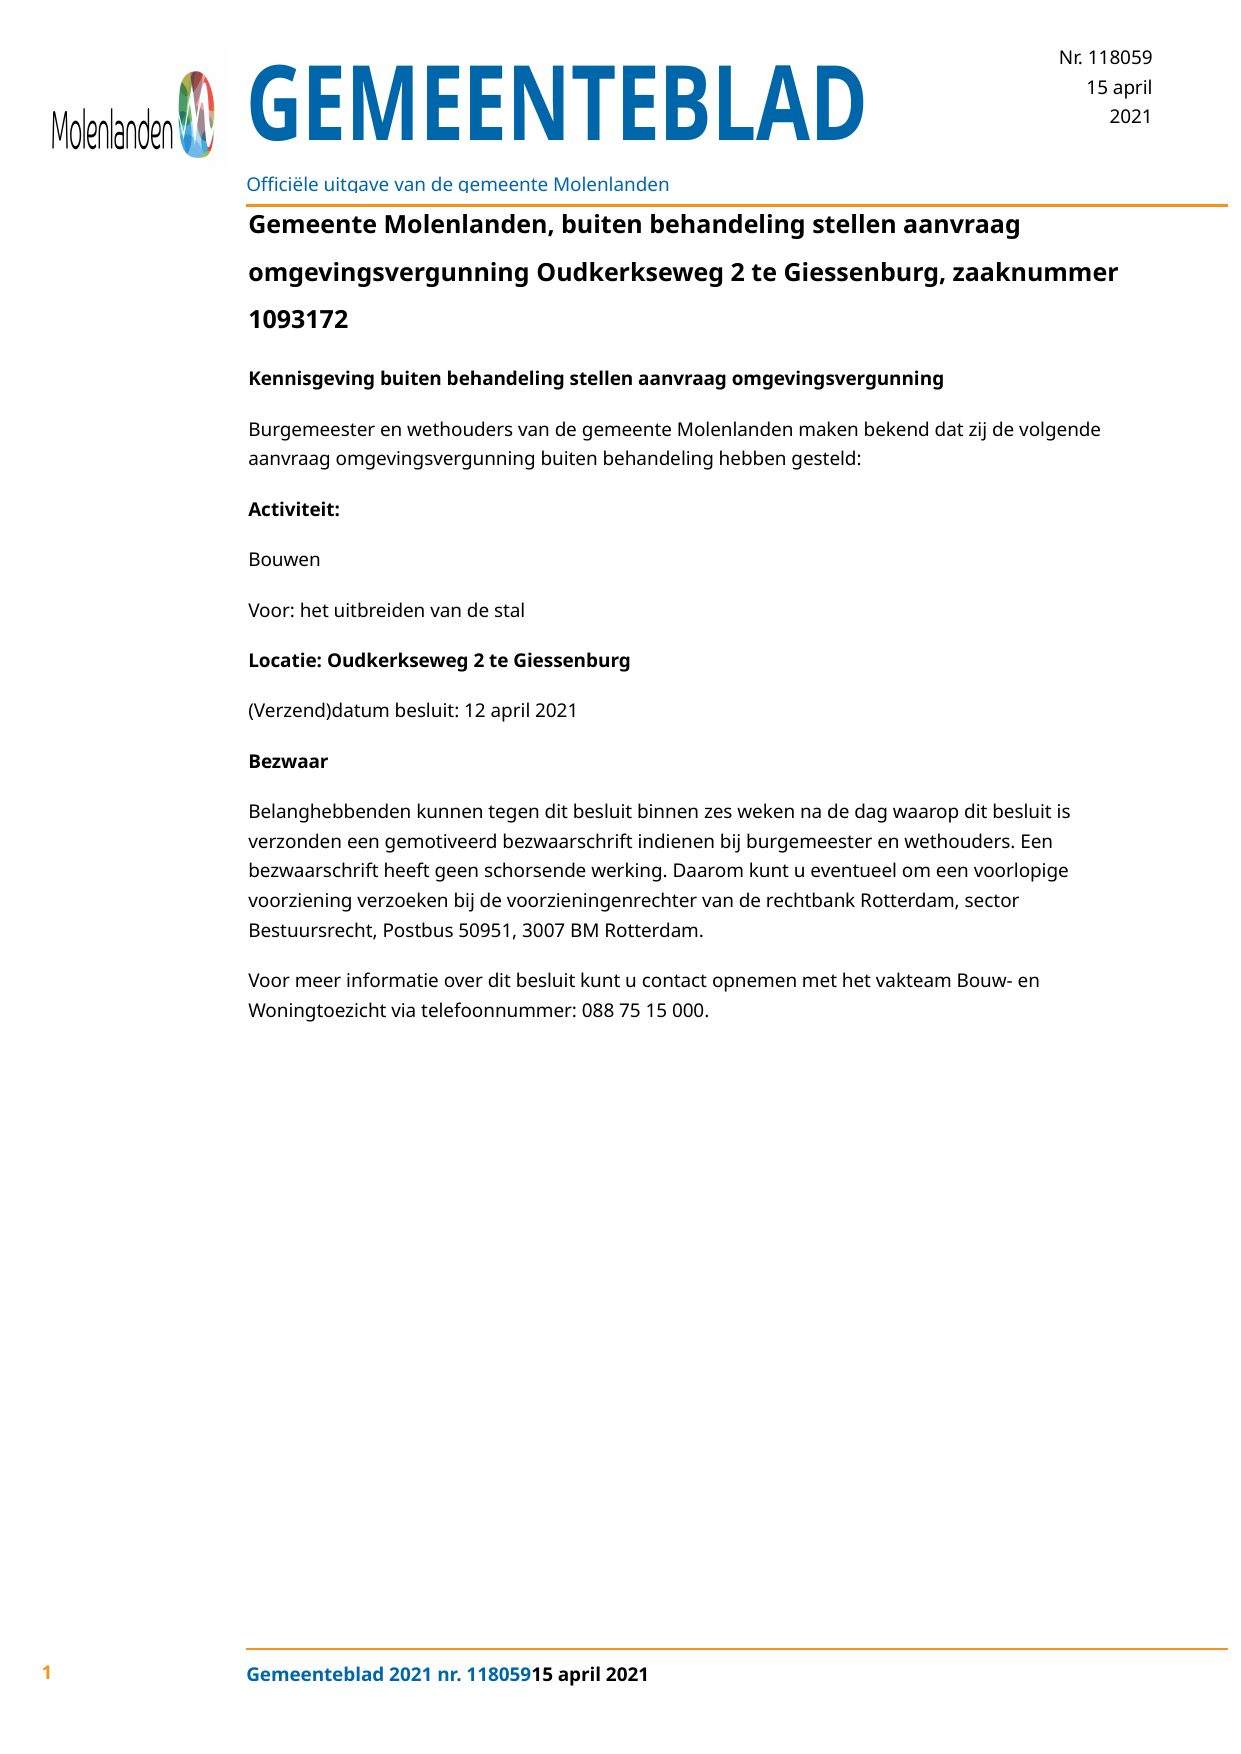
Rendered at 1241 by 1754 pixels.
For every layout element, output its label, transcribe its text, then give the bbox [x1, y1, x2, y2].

text Voor: het uitbreiden van de stal [248, 597, 1152, 622]
text Kennisgeving buiten behandeling stellen aanvraag omgevingsvergunning [248, 366, 1152, 391]
picture [41, 47, 231, 172]
text Locatie: Oudkerkseweg 2 te Giessenburg [248, 647, 1152, 673]
text Burgemeester en wethouders van de gemeente Molenlanden maken bekend dat zij de volgende aanvraag omgevingsvergunning buiten behandeling hebben gesteld: [248, 416, 1152, 471]
text (Verzend)datum besluit: 12 april 2021 [248, 698, 1152, 723]
text Bezwaar [248, 748, 1152, 774]
text Activiteit: [248, 496, 1152, 522]
text Gemeente Molenlanden, buiten behandeling stellen aanvraag omgevingsvergunning Oudkerkseweg 2 te Giessenburg, zaaknummer 1093172 [248, 207, 1152, 336]
text Voor meer informatie over dit besluit kunt u contact opnemen met het vakteam Bouw- en Woningtoezicht via telefoonnummer: 088 75 15 000. [248, 967, 1152, 1022]
text Belanghebbenden kunnen tegen dit besluit binnen zes weken na de dag waarop dit besluit is verzonden een gemotiveerd bezwaarschrift indienen bij burgemeester en wethouders. Een bezwaarschrift heeft geen schorsende werking. Daarom kunt u eventueel om een voorlopige voorziening verzoeken bij de voorzieningenrechter van de rechtbank Rotterdam, sector Bestuursrecht, Postbus 50951, 3007 BM Rotterdam. [248, 798, 1152, 942]
text Bouwen [248, 546, 1152, 572]
